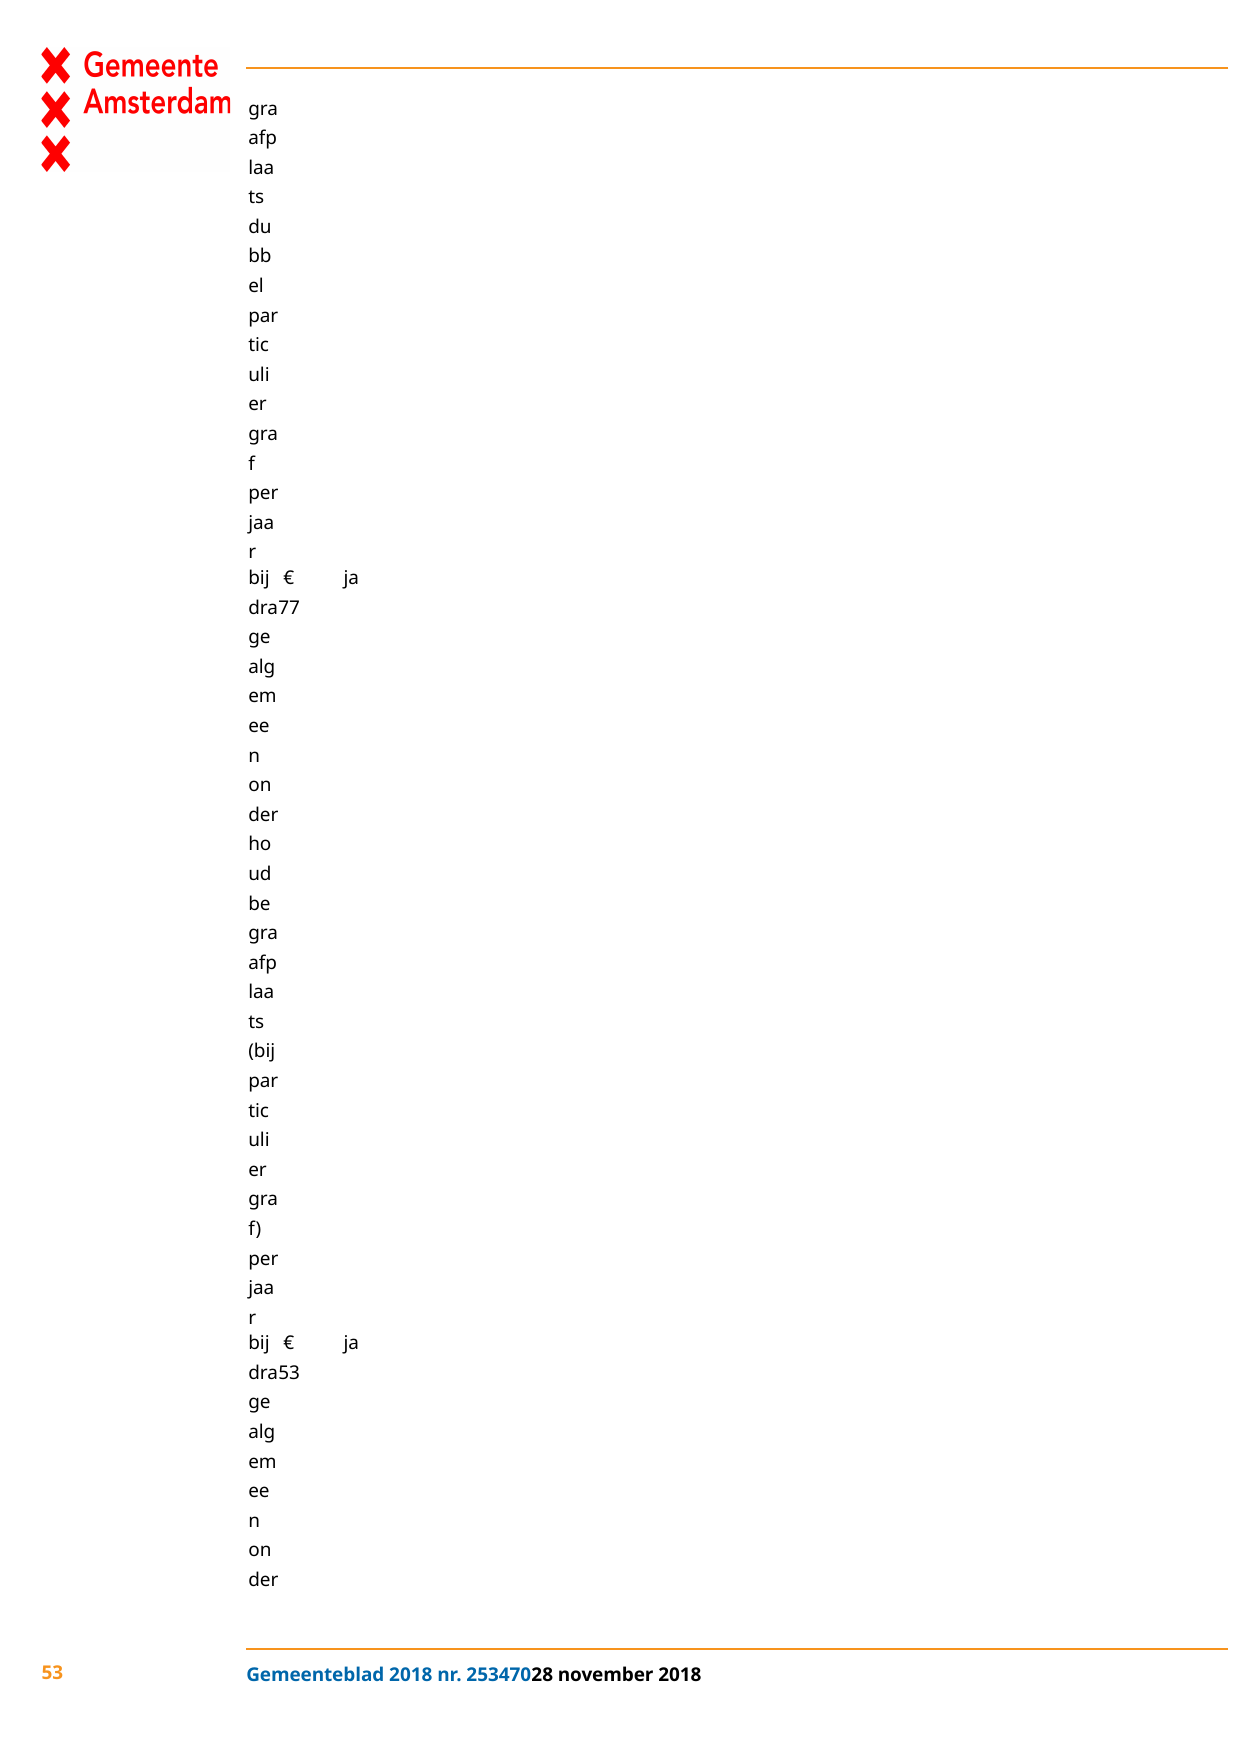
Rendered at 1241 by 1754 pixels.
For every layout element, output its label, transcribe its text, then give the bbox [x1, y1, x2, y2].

table_cell [399, 95, 429, 564]
table_cell ja [338, 1330, 368, 1592]
table_cell € 53 [278, 1330, 308, 1592]
table_cell [369, 95, 398, 564]
table_cell [308, 1330, 338, 1592]
table_cell [278, 95, 308, 564]
table_cell [369, 564, 398, 1329]
table_cell [399, 1330, 429, 1592]
table_cell [308, 564, 338, 1329]
table_cell [369, 1330, 398, 1592]
table_cell ja [338, 564, 368, 1329]
table_cell graafplaats dubbel particulier graf per jaar [248, 95, 278, 564]
table_cell bijdrage algemeen onder [248, 1330, 278, 1592]
table_cell [399, 564, 429, 1329]
table_cell [308, 95, 338, 564]
table_cell [338, 95, 368, 564]
table_cell bijdrage algemeen onderhoud begraafplaats (bij particulier graf) per jaar [248, 564, 278, 1329]
picture [41, 47, 231, 172]
table_cell € 77 [278, 564, 308, 1329]
